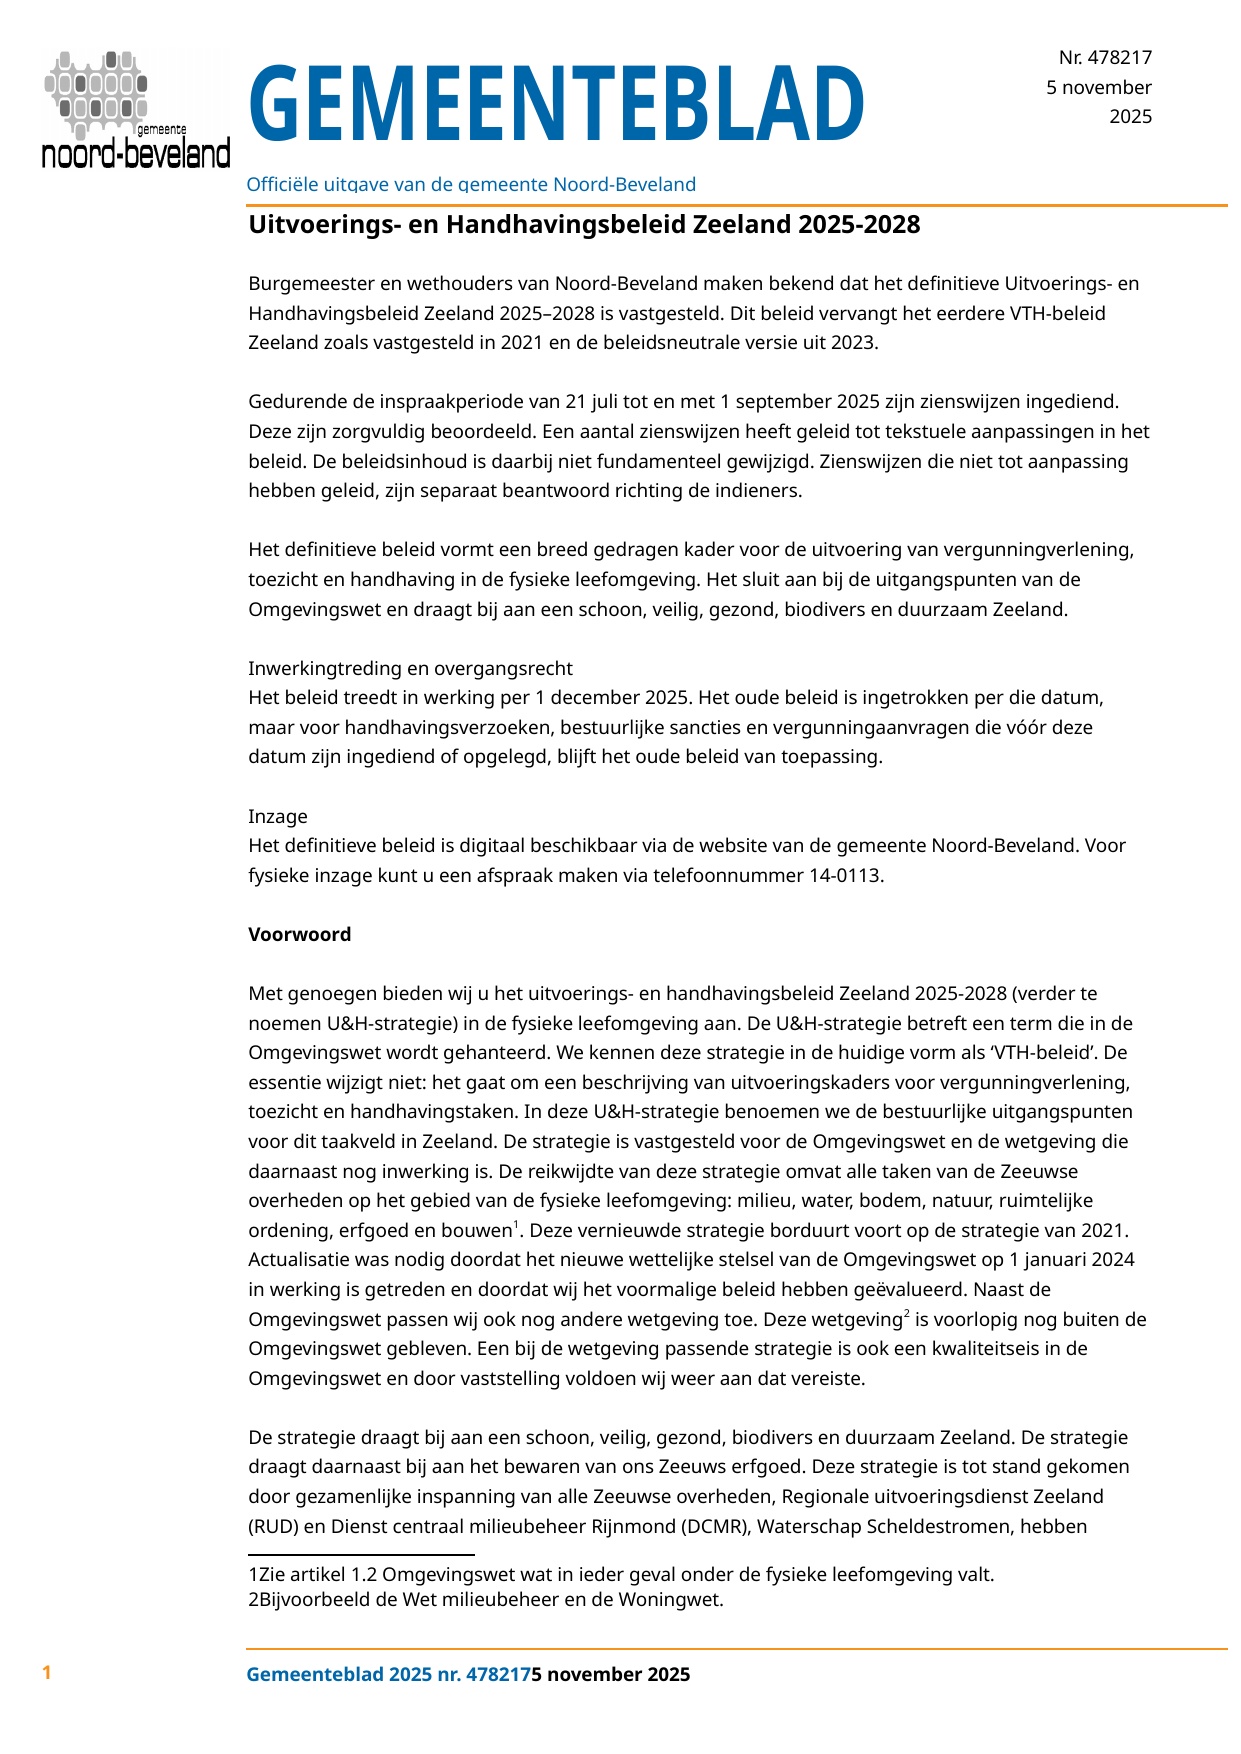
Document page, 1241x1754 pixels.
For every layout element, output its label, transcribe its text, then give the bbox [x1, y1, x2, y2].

text Met genoegen bieden wij u het uitvoerings- en handhavingsbeleid Zeeland 2025-2028 (verder te noemen U&H-strategie) in de fysieke leefomgeving aan. De U&H-strategie betreft een term die in de Omgevingswet wordt gehanteerd. We kennen deze strategie in de huidige vorm als ‘VTH-beleid’. De essentie wijzigt niet: het gaat om een beschrijving van uitvoeringskaders voor vergunningverlening, toezicht en handhavingstaken. In deze U&H-strategie benoemen we de bestuurlijke uitgangspunten voor dit taakveld in Zeeland. De strategie is vastgesteld voor de Omgevingswet en de wetgeving die daarnaast nog inwerking is. De reikwijdte van deze strategie omvat alle taken van de Zeeuwse overheden op het gebied van de fysieke leefomgeving: milieu, water, bodem, natuur, ruimtelijke ordening, erfgoed en bouwen. Deze vernieuwde strategie borduurt voort op de strategie van 2021. Actualisatie was nodig doordat het nieuwe wettelijke stelsel van de Omgevingswet op 1 januari 2024 in werking is getreden en doordat wij het voormalige beleid hebben geëvalueerd. Naast de Omgevingswet passen wij ook nog andere wetgeving toe. Deze wetgeving is voorlopig nog buiten de Omgevingswet gebleven. Een bij de wetgeving passende strategie is ook een kwaliteitseis in de Omgevingswet en door vaststelling voldoen wij weer aan dat vereiste. [248, 980, 1152, 1391]
text Bijvoorbeeld de Wet milieubeheer en de Woningwet. [248, 1586, 1152, 1612]
text Het definitieve beleid vormt een breed gedragen kader voor de uitvoering van vergunningverlening, toezicht en handhaving in de fysieke leefomgeving. Het sluit aan bij de uitgangspunten van de Omgevingswet en draagt bij aan een schoon, veilig, gezond, biodivers en duurzaam Zeeland. [248, 537, 1152, 621]
text Het beleid treedt in werking per 1 december 2025. Het oude beleid is ingetrokken per die datum, maar voor handhavingsverzoeken, bestuurlijke sancties en vergunningaanvragen die vóór deze datum zijn ingediend of opgelegd, blijft het oude beleid van toepassing. [248, 684, 1152, 769]
text Zie artikel 1.2 Omgevingswet wat in ieder geval onder de fysieke leefomgeving valt. [248, 1561, 1152, 1586]
text Uitvoerings- en Handhavingsbeleid Zeeland 2025-2028 [248, 207, 1152, 241]
picture [41, 47, 231, 172]
text Inzage [248, 803, 1152, 828]
text Inwerkingtreding en overgangsrecht [248, 655, 1152, 681]
text Burgemeester en wethouders van Noord-Beveland maken bekend dat het definitieve Uitvoerings- en Handhavingsbeleid Zeeland 2025–2028 is vastgesteld. Dit beleid vervangt het eerdere VTH-beleid Zeeland zoals vastgesteld in 2021 en de beleidsneutrale versie uit 2023. [248, 270, 1152, 355]
text Het definitieve beleid is digitaal beschikbaar via de website van de gemeente Noord-Beveland. Voor fysieke inzage kunt u een afspraak maken via telefoonnummer 14-0113. [248, 832, 1152, 888]
text Gedurende de inspraakperiode van 21 juli tot en met 1 september 2025 zijn zienswijzen ingediend. Deze zijn zorgvuldig beoordeeld. Een aantal zienswijzen heeft geleid tot tekstuele aanpassingen in het beleid. De beleidsinhoud is daarbij niet fundamenteel gewijzigd. Zienswijzen die niet tot aanpassing hebben geleid, zijn separaat beantwoord richting de indieners. [248, 389, 1152, 503]
text Voorwoord [248, 921, 1152, 947]
text De strategie draagt bij aan een schoon, veilig, gezond, biodivers en duurzaam Zeeland. De strategie draagt daarnaast bij aan het bewaren van ons Zeeuws erfgoed. Deze strategie is tot stand gekomen door gezamenlijke inspanning van alle Zeeuwse overheden, Regionale uitvoeringsdienst Zeeland (RUD) en Dienst centraal milieubeheer Rijnmond (DCMR), Waterschap Scheldestromen, hebben [248, 1424, 1152, 1538]
